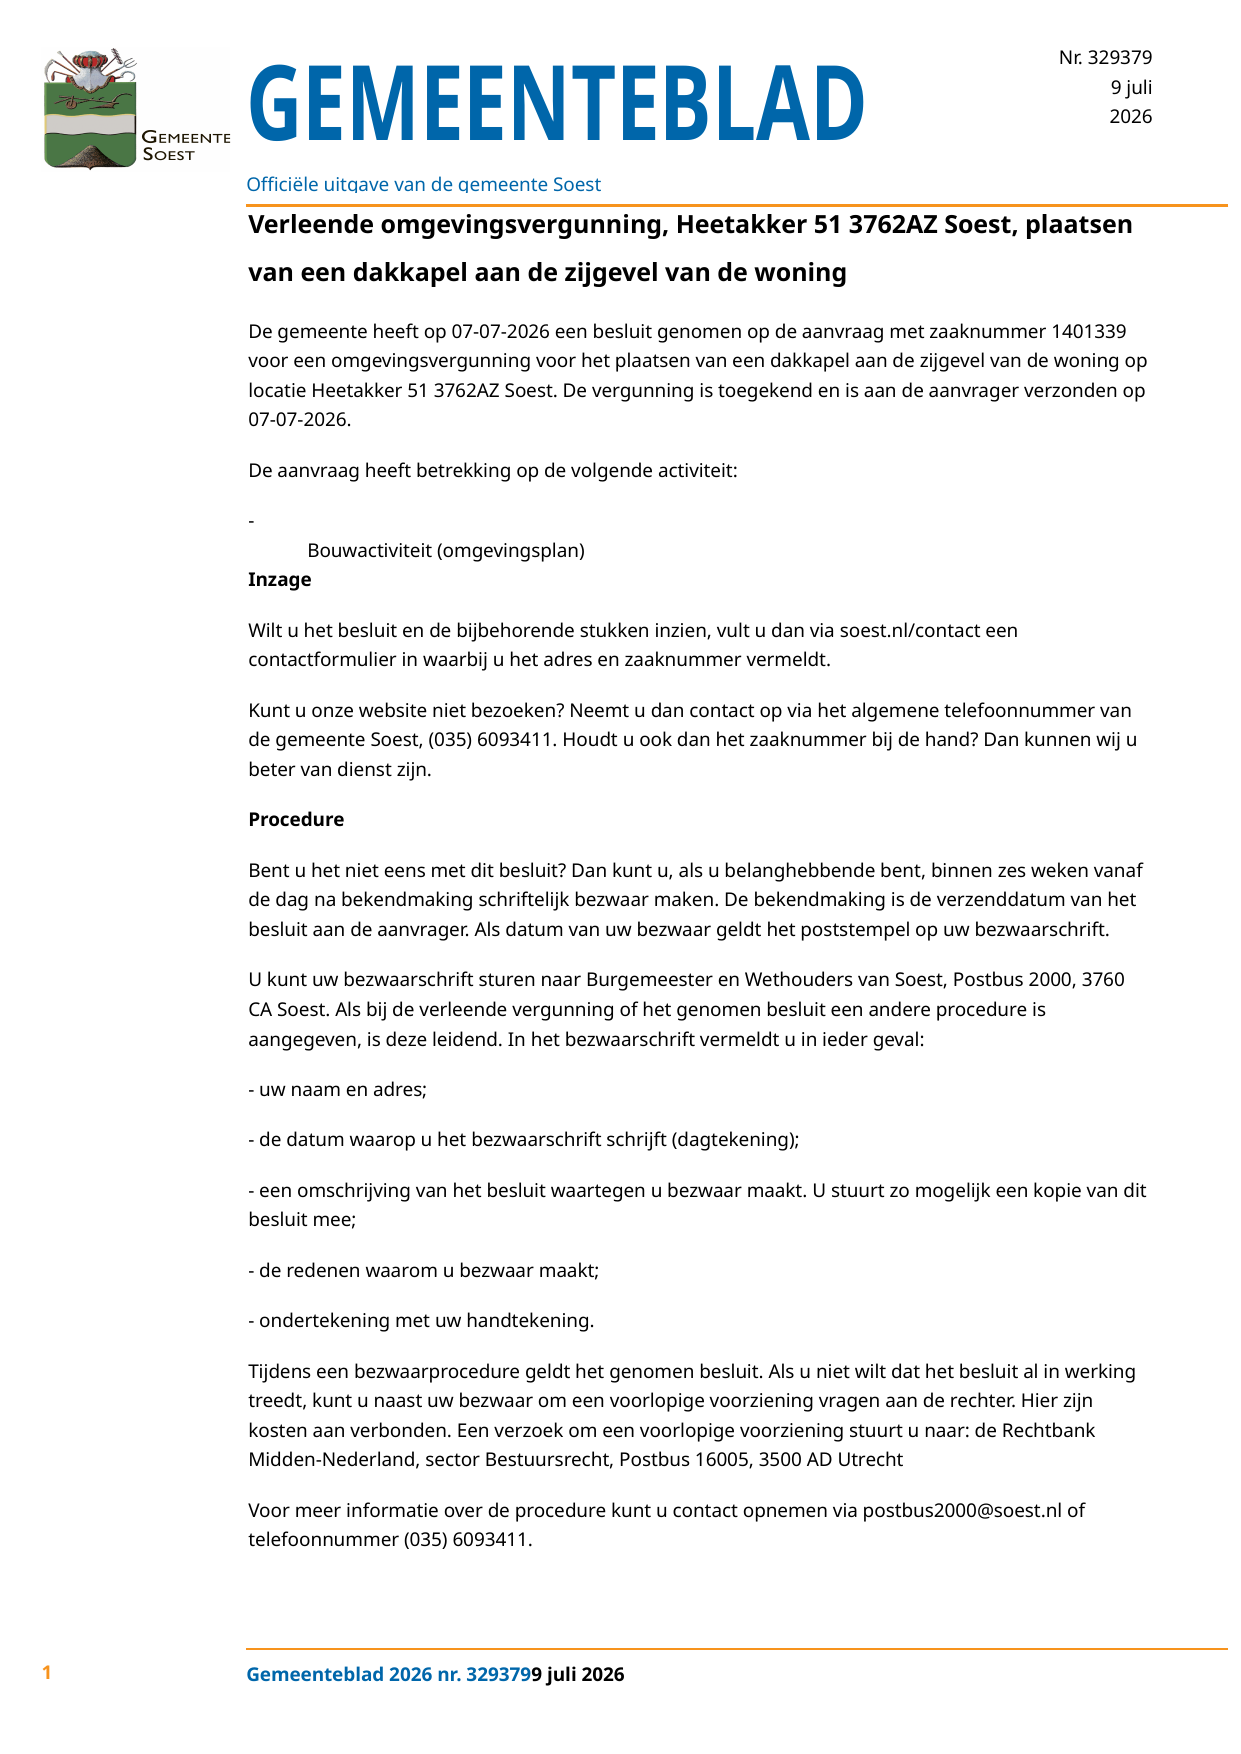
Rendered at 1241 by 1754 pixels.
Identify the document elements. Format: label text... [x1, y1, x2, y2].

text De aanvraag heeft betrekking op de volgende activiteit: [248, 457, 1152, 483]
list Bouwactiviteit (omgevingsplan) [248, 537, 1152, 563]
text - de datum waarop u het bezwaarschrift schrijft (dagtekening); [248, 1127, 1152, 1152]
text Kunt u onze website niet bezoeken? Neemt u dan contact op via het algemene telefoonnummer van de gemeente Soest, (035) 6093411. Houdt u ook dan het zaaknummer bij de hand? Dan kunnen wij u beter van dienst zijn. [248, 697, 1152, 782]
text - een omschrijving van het besluit waartegen u bezwaar maakt. U stuurt zo mogelijk een kopie van dit besluit mee; [248, 1177, 1152, 1232]
text - de redenen waarom u bezwaar maakt; [248, 1257, 1152, 1283]
text Inzage [248, 567, 1152, 592]
text U kunt uw bezwaarschrift sturen naar Burgemeester en Wethouders van Soest, Postbus 2000, 3760 CA Soest. Als bij de verleende vergunning of het genomen besluit een andere procedure is aangegeven, is deze leidend. In het bezwaarschrift vermeldt u in ieder geval: [248, 967, 1152, 1052]
picture [41, 47, 231, 172]
text Verleende omgevingsvergunning, Heetakker 51 3762AZ Soest, plaatsen van een dakkapel aan de zijgevel van de woning [248, 207, 1152, 288]
text Bent u het niet eens met dit besluit? Dan kunt u, als u belanghebbende bent, binnen zes weken vanaf de dag na bekendmaking schriftelijk bezwaar maken. De bekendmaking is de verzenddatum van het besluit aan de aanvrager. Als datum van uw bezwaar geldt het poststempel op uw bezwaarschrift. [248, 857, 1152, 942]
text - uw naam en adres; [248, 1076, 1152, 1102]
text Voor meer informatie over de procedure kunt u contact opnemen via postbus2000@soest.nl of telefoonnummer (035) 6093411. [248, 1497, 1152, 1552]
text Procedure [248, 807, 1152, 832]
text Tijdens een bezwaarprocedure geldt het genomen besluit. Als u niet wilt dat het besluit al in werking treedt, kunt u naast uw bezwaar om een voorlopige voorziening vragen aan de rechter. Hier zijn kosten aan verbonden. Een verzoek om een voorlopige voorziening stuurt u naar: de Rechtbank Midden-Nederland, sector Bestuursrecht, Postbus 16005, 3500 AD Utrecht [248, 1358, 1152, 1472]
text De gemeente heeft op 07-07-2026 een besluit genomen op de aanvraag met zaaknummer 1401339 voor een omgevingsvergunning voor het plaatsen van een dakkapel aan de zijgevel van de woning op locatie Heetakker 51 3762AZ Soest. De vergunning is toegekend en is aan de aanvrager verzonden op 07-07-2026. [248, 318, 1152, 432]
text Wilt u het besluit en de bijbehorende stukken inzien, vult u dan via soest.nl/contact een contactformulier in waarbij u het adres en zaaknummer vermeldt. [248, 617, 1152, 672]
text - ondertekening met uw handtekening. [248, 1307, 1152, 1333]
